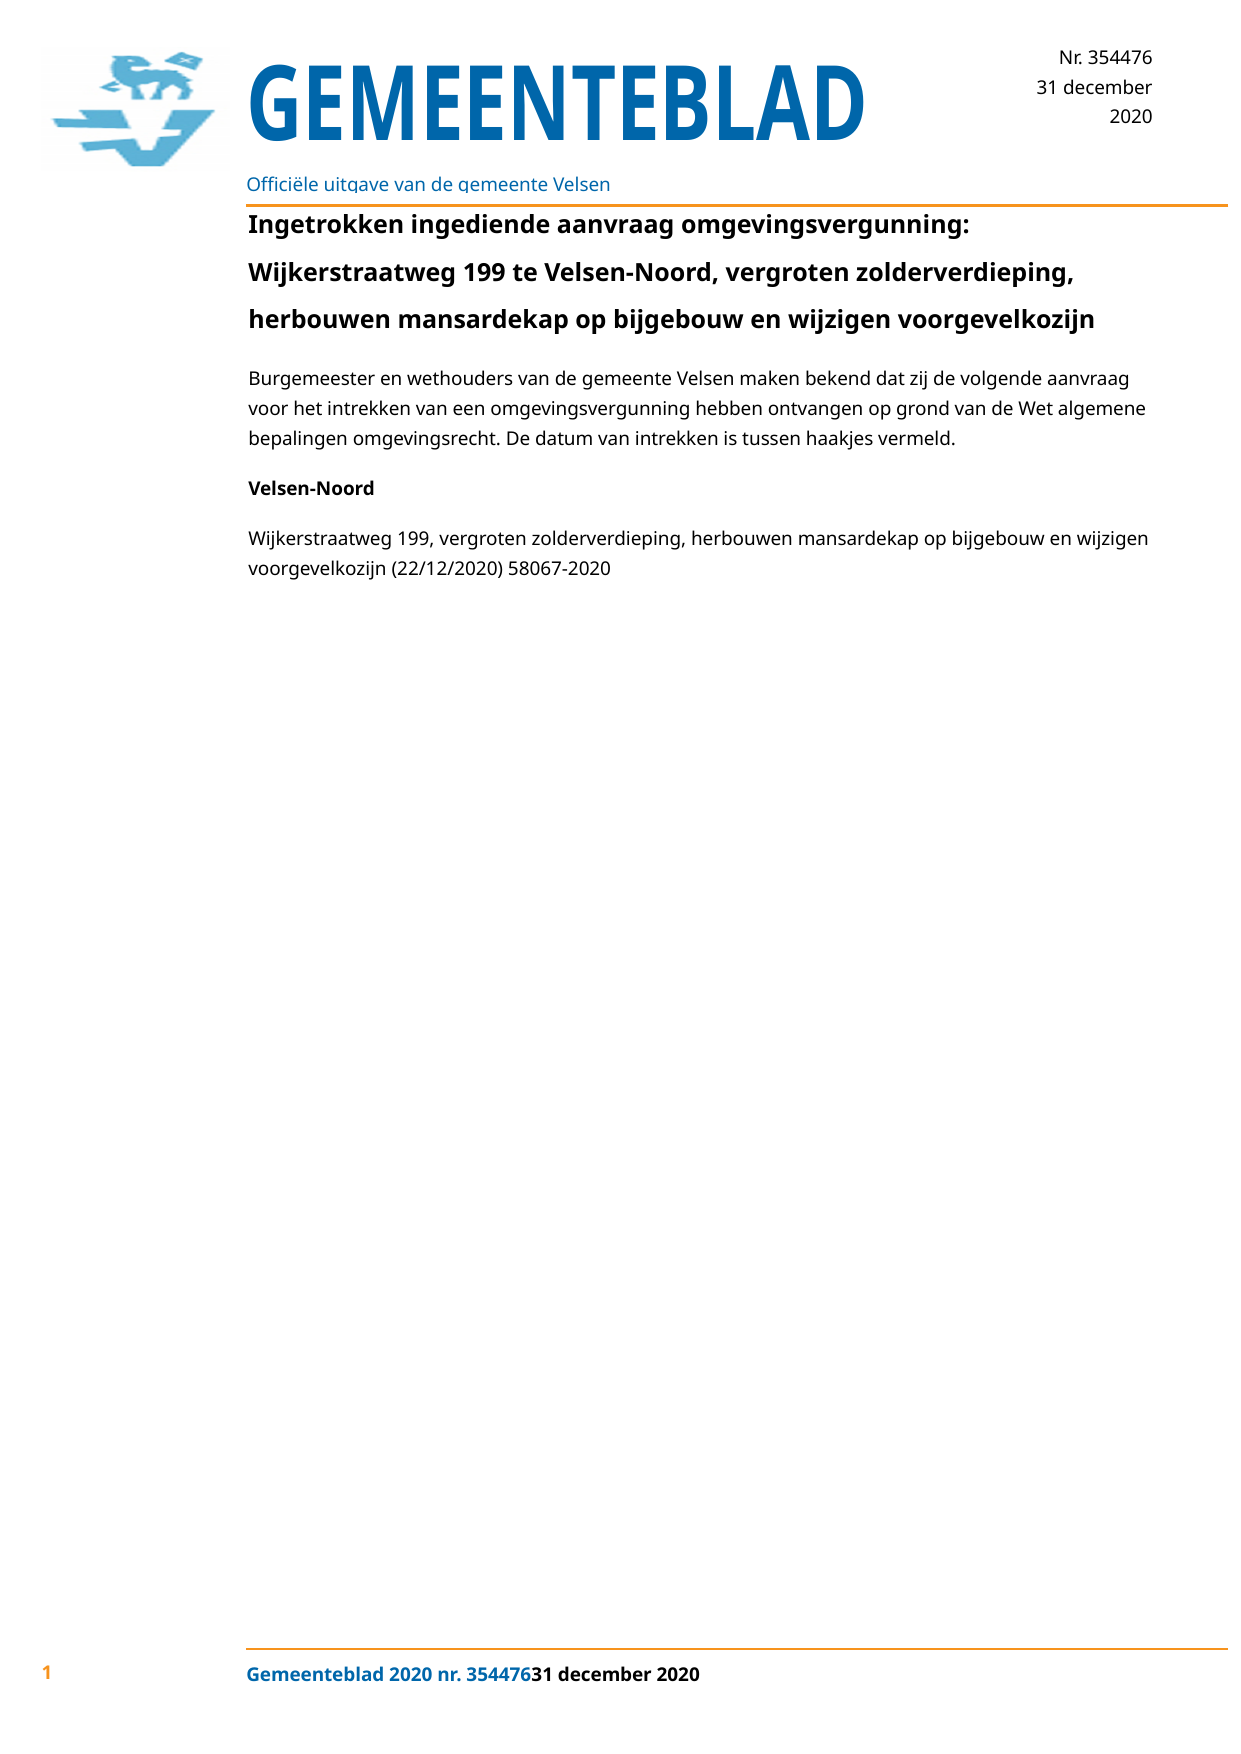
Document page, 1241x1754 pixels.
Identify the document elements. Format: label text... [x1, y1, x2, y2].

text Burgemeester en wethouders van de gemeente Velsen maken bekend dat zij de volgende aanvraag voor het intrekken van een omgevingsvergunning hebben ontvangen op grond van de Wet algemene bepalingen omgevingsrecht. De datum van intrekken is tussen haakjes vermeld. [248, 366, 1152, 450]
picture [41, 47, 231, 172]
text Ingetrokken ingediende aanvraag omgevingsvergunning: Wijkerstraatweg 199 te Velsen-Noord, vergroten zolderverdieping, herbouwen mansardekap op bijgebouw en wijzigen voorgevelkozijn [248, 207, 1152, 336]
text Velsen-Noord [248, 475, 1152, 501]
text Wijkerstraatweg 199, vergroten zolderverdieping, herbouwen mansardekap op bijgebouw en wijzigen voorgevelkozijn (22/12/2020) 58067-2020 [248, 526, 1152, 581]
